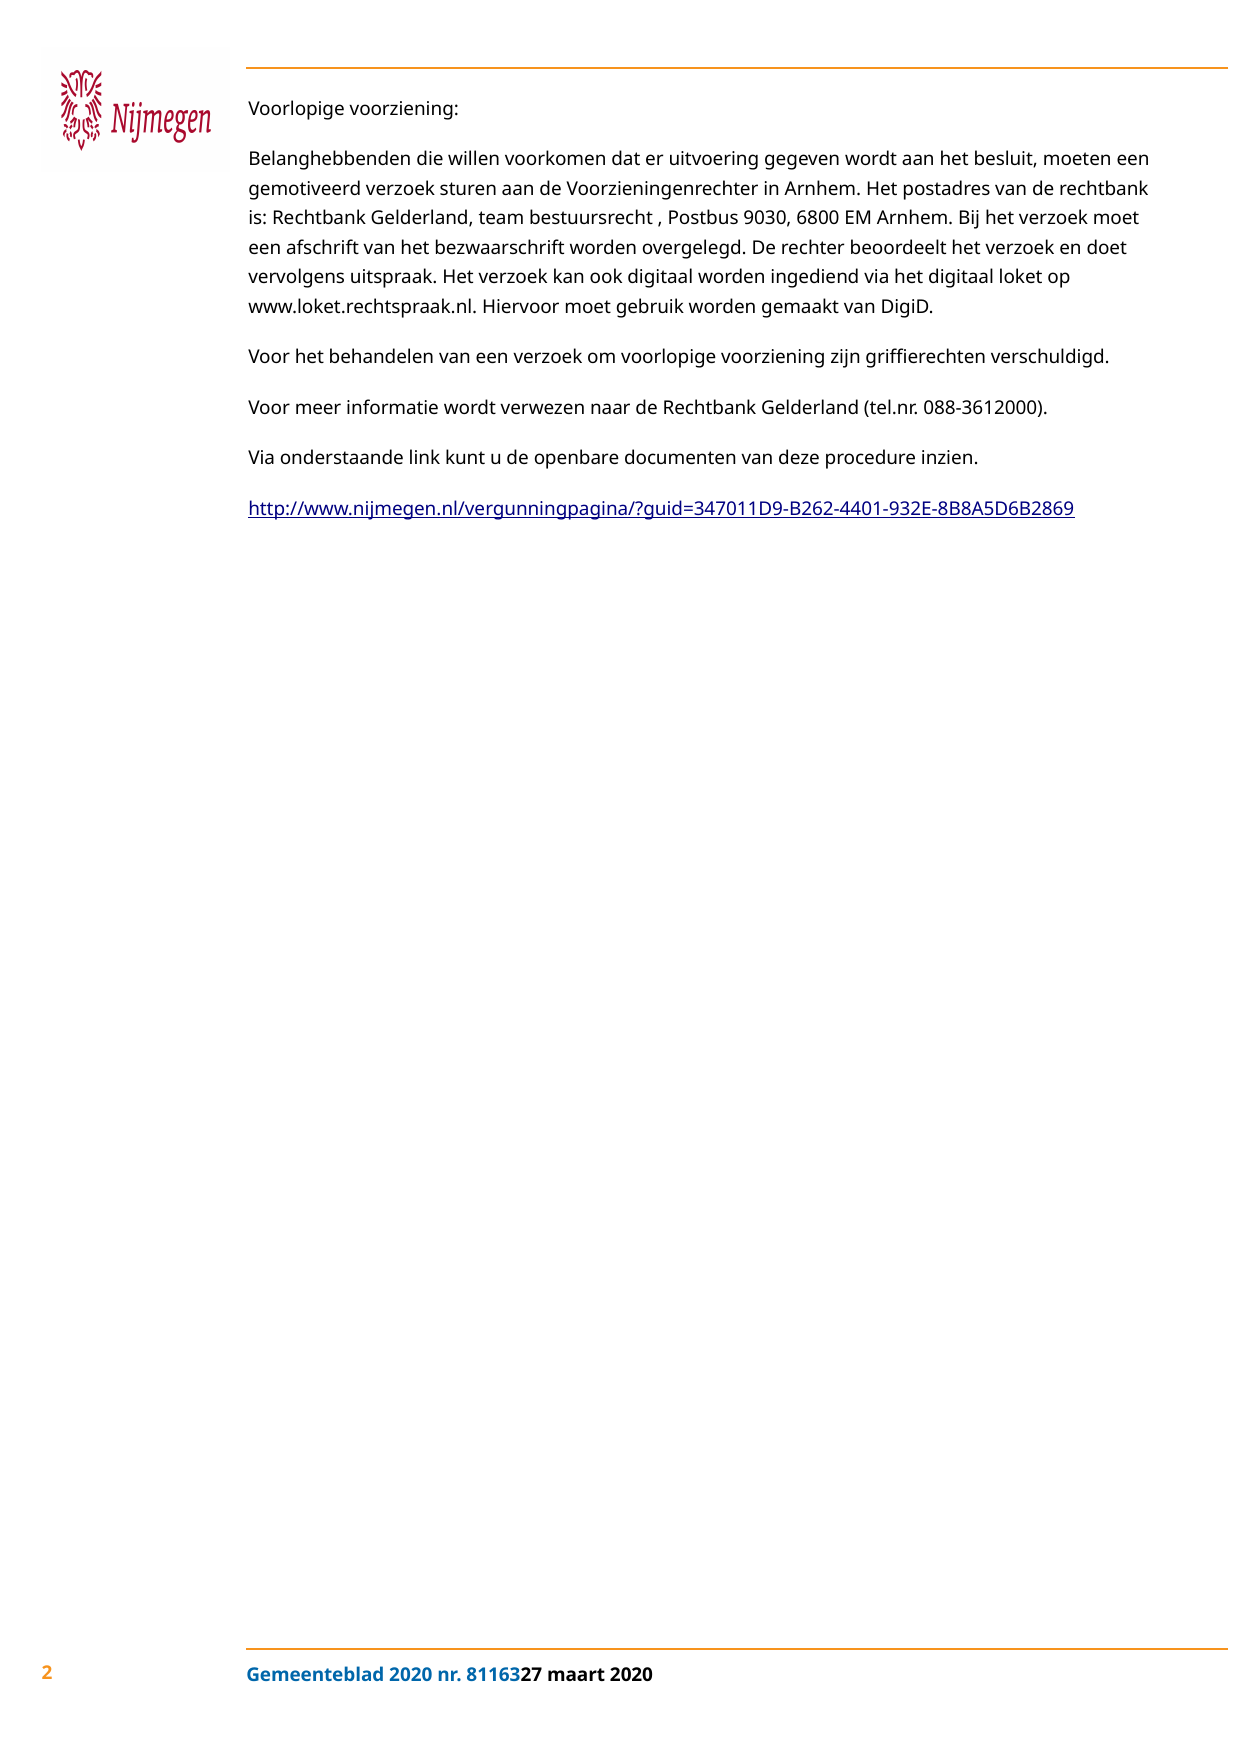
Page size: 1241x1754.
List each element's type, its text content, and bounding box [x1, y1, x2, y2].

text Voor meer informatie wordt verwezen naar de Rechtbank Gelderland (tel.nr. 088-3612000). [248, 394, 1152, 420]
text http://www.nijmegen.nl/vergunningpagina/?guid=347011D9-B262-4401-932E-8B8A5D6B2869 [248, 495, 1152, 521]
picture [41, 47, 231, 172]
text Voor het behandelen van een verzoek om voorlopige voorziening zijn griffierechten verschuldigd. [248, 343, 1152, 369]
text Voorlopige voorziening: [248, 95, 1152, 121]
text Belanghebbenden die willen voorkomen dat er uitvoering gegeven wordt aan het besluit, moeten een gemotiveerd verzoek sturen aan de Voorzieningenrechter in Arnhem. Het postadres van de rechtbank is: Rechtbank Gelderland, team bestuursrecht , Postbus 9030, 6800 EM Arnhem. Bij het verzoek moet een afschrift van het bezwaarschrift worden overgelegd. De rechter beoordeelt het verzoek en doet vervolgens uitspraak. Het verzoek kan ook digitaal worden ingediend via het digitaal loket op www.loket.rechtspraak.nl. Hiervoor moet gebruik worden gemaakt van DigiD. [248, 145, 1152, 319]
text Via onderstaande link kunt u de openbare documenten van deze procedure inzien. [248, 444, 1152, 470]
